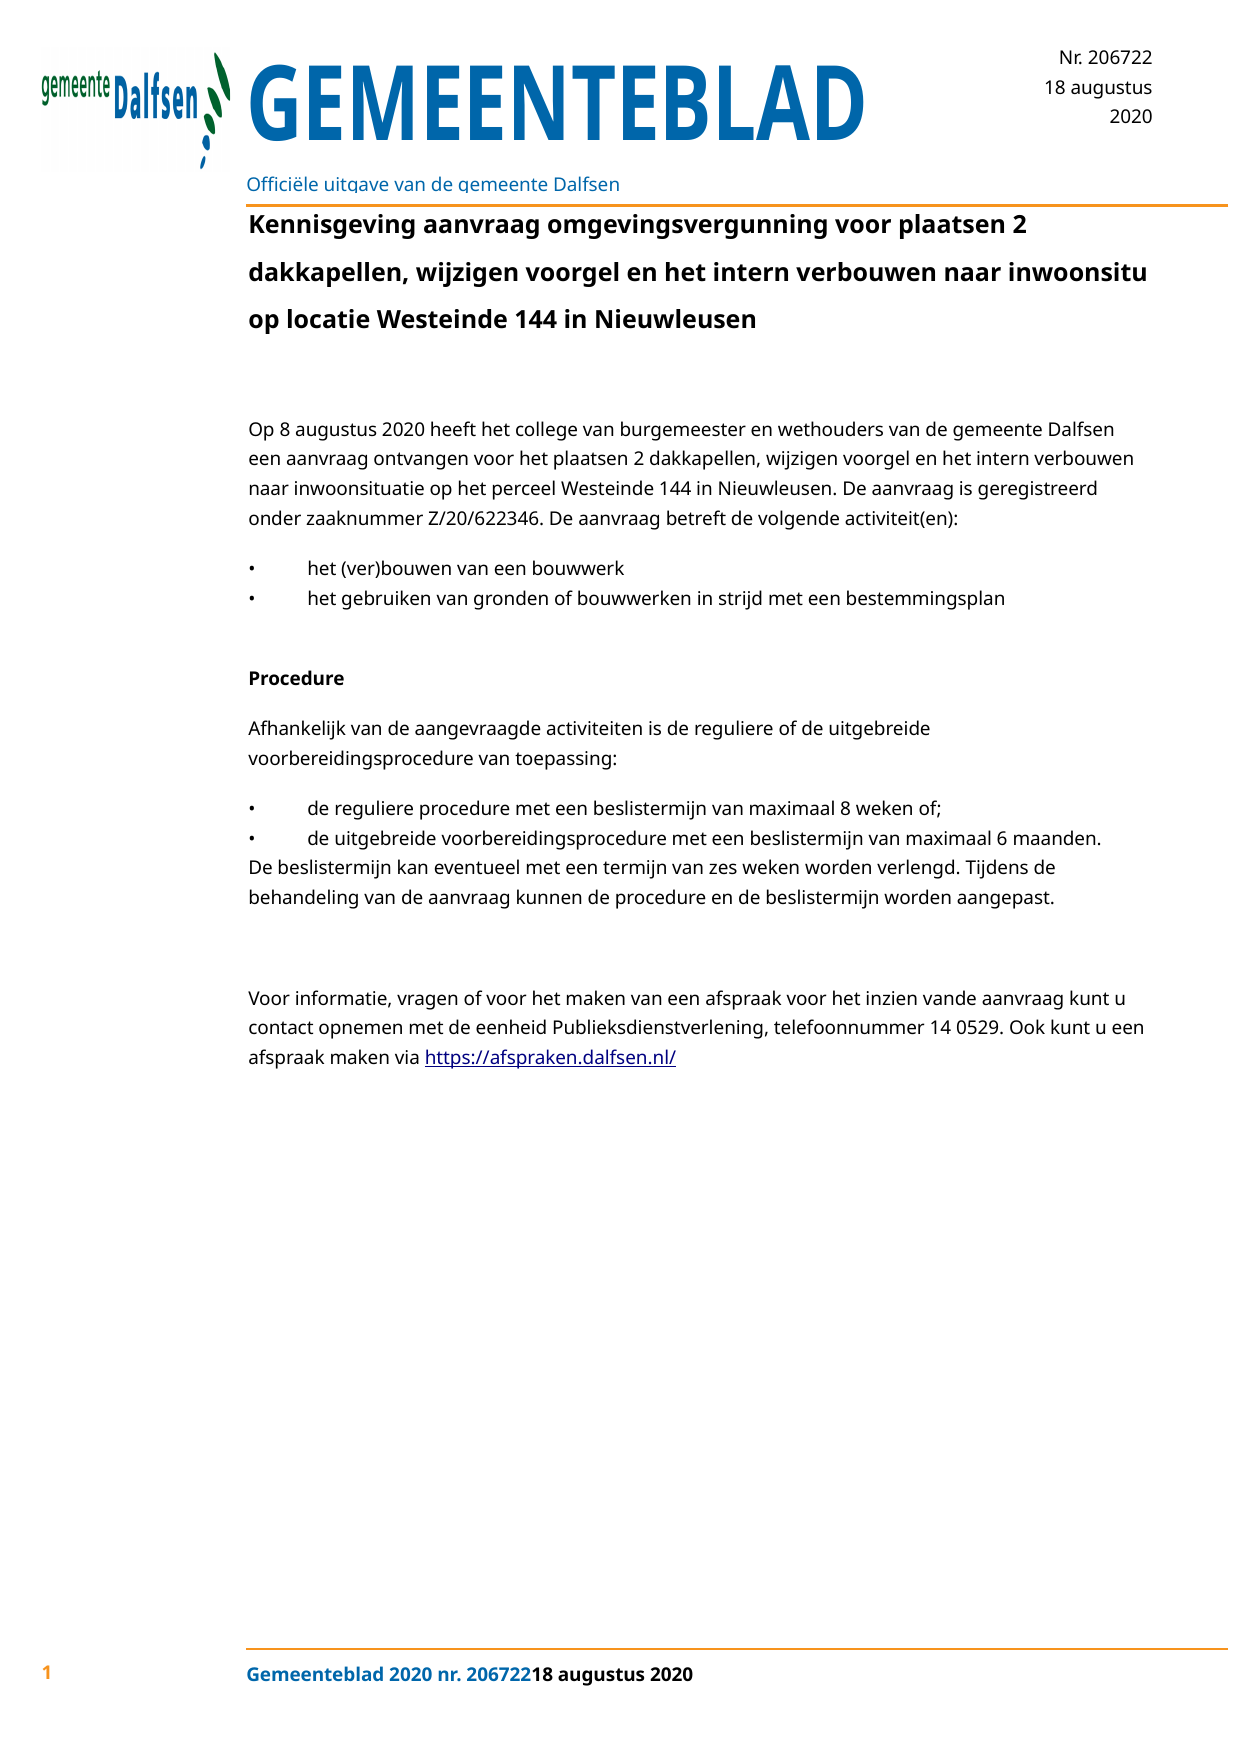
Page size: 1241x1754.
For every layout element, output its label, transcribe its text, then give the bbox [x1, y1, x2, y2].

text Afhankelijk van de aangevraagde activiteiten is de reguliere of de uitgebreide voorbereidingsprocedure van toepassing: [248, 715, 1152, 770]
text Procedure [248, 665, 1152, 690]
text Voor informatie, vragen of voor het maken van een afspraak voor het inzien vande aanvraag kunt u contact opnemen met de eenheid Publieksdienstverlening, telefoonnummer 14 0529. Ook kunt u een afspraak maken via https://afspraken.dalfsen.nl/ [248, 985, 1152, 1069]
list de reguliere procedure met een beslistermijn van maximaal 8 weken of; [248, 795, 1152, 821]
text Kennisgeving aanvraag omgevingsvergunning voor plaatsen 2 dakkapellen, wijzigen voorgel en het intern verbouwen naar inwoonsitu op locatie Westeinde 144 in Nieuwleusen [248, 207, 1152, 336]
list de uitgebreide voorbereidingsprocedure met een beslistermijn van maximaal 6 maanden. [248, 825, 1152, 850]
picture [41, 47, 231, 172]
list het (ver)bouwen van een bouwwerk [248, 555, 1152, 581]
list het gebruiken van gronden of bouwwerken in strijd met een bestemmingsplan [248, 585, 1152, 610]
text De beslistermijn kan eventueel met een termijn van zes weken worden verlengd. Tijdens de behandeling van de aanvraag kunnen de procedure en de beslistermijn worden aangepast. [248, 854, 1152, 909]
text Op 8 augustus 2020 heeft het college van burgemeester en wethouders van de gemeente Dalfsen een aanvraag ontvangen voor het plaatsen 2 dakkapellen, wijzigen voorgel en het intern verbouwen naar inwoonsituatie op het perceel Westeinde 144 in Nieuwleusen. De aanvraag is geregistreerd onder zaaknummer Z/20/622346. De aanvraag betreft de volgende activiteit(en): [248, 416, 1152, 530]
